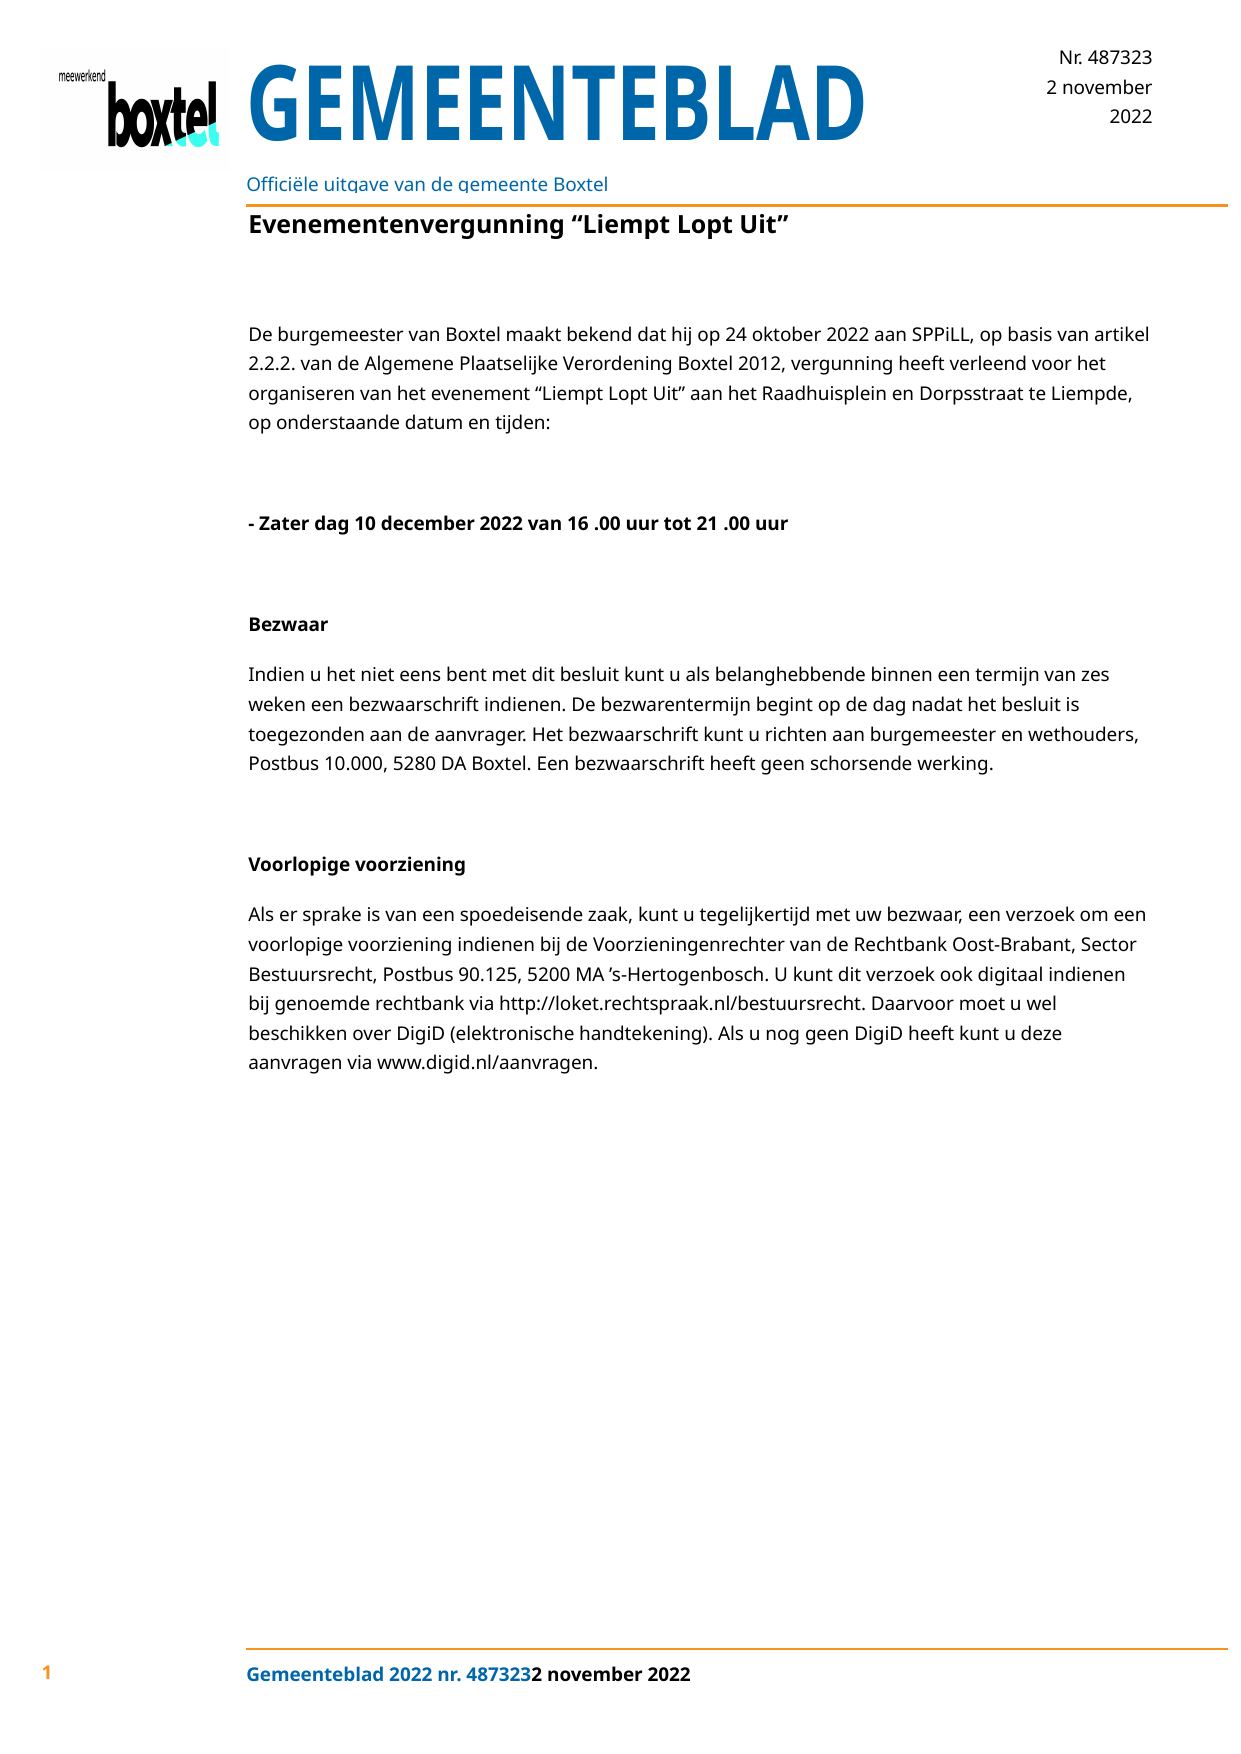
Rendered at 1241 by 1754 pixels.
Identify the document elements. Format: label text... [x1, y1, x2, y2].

text Voorlopige voorziening [248, 851, 1152, 877]
text Bezwaar [248, 611, 1152, 637]
text Evenementenvergunning “Liempt Lopt Uit” [248, 207, 1152, 241]
picture [41, 47, 231, 172]
text De burgemeester van Boxtel maakt bekend dat hij op 24 oktober 2022 aan SPPiLL, op basis van artikel 2.2.2. van de Algemene Plaatselijke Verordening Boxtel 2012, vergunning heeft verleend voor het organiseren van het evenement “Liempt Lopt Uit” aan het Raadhuisplein en Dorpsstraat te Liempde, op onderstaande datum en tijden: [248, 321, 1152, 435]
text - Zater dag 10 december 2022 van 16 .00 uur tot 21 .00 uur [248, 510, 1152, 536]
text Als er sprake is van een spoedeisende zaak, kunt u tegelijkertijd met uw bezwaar, een verzoek om een voorlopige voorziening indienen bij de Voorzieningenrechter van de Rechtbank Oost-Brabant, Sector Bestuursrecht, Postbus 90.125, 5200 MA ’s-Hertogenbosch. U kunt dit verzoek ook digitaal indienen bij genoemde rechtbank via http://loket.rechtspraak.nl/bestuursrecht. Daarvoor moet u wel beschikken over DigiD (elektronische handtekening). Als u nog geen DigiD heeft kunt u deze aanvragen via www.digid.nl/aanvragen. [248, 902, 1152, 1075]
text Indien u het niet eens bent met dit besluit kunt u als belanghebbende binnen een termijn van zes weken een bezwaarschrift indienen. De bezwarentermijn begint op de dag nadat het besluit is toegezonden aan de aanvrager. Het bezwaarschrift kunt u richten aan burgemeester en wethouders, Postbus 10.000, 5280 DA Boxtel. Een bezwaarschrift heeft geen schorsende werking. [248, 662, 1152, 776]
